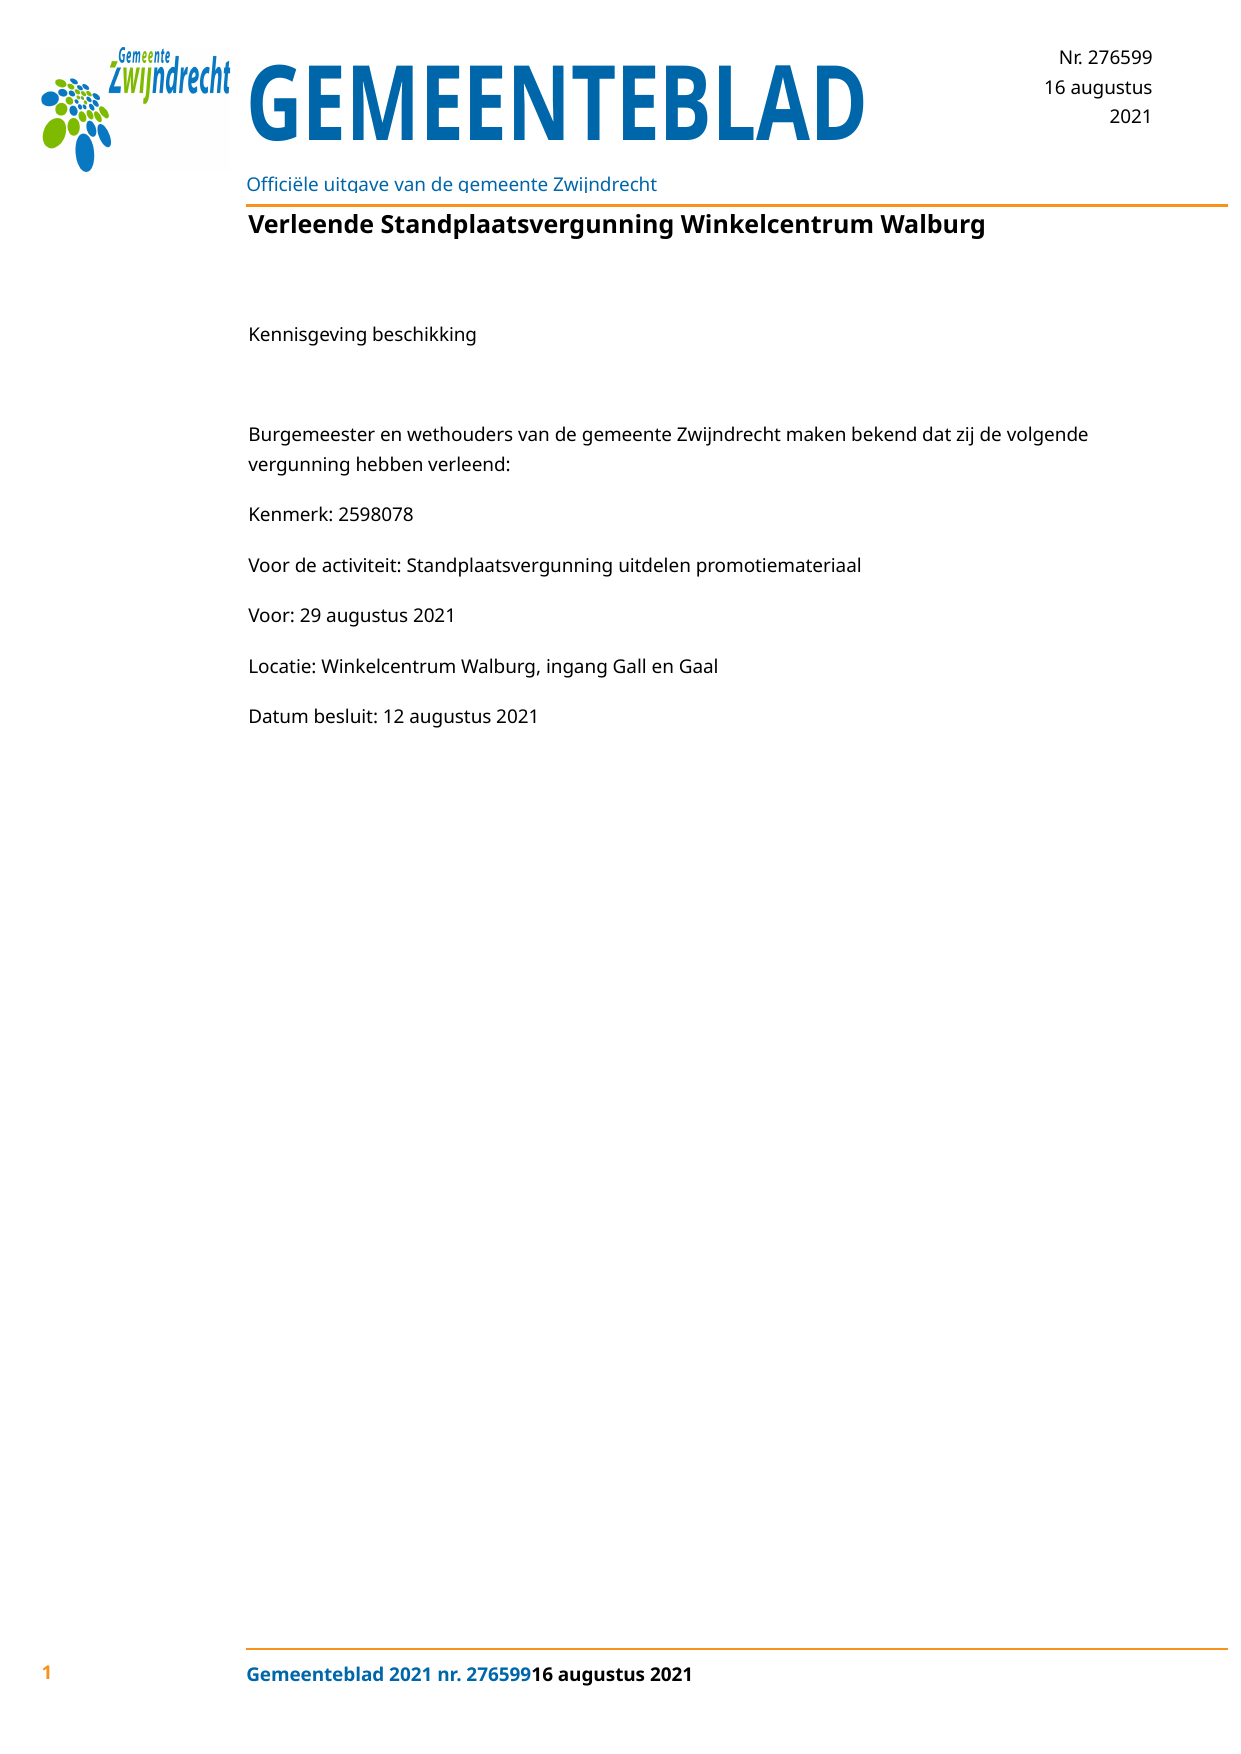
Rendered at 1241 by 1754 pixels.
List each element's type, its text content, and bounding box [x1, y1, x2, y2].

text Verleende Standplaatsvergunning Winkelcentrum Walburg [248, 207, 1152, 241]
text Voor: 29 augustus 2021 [248, 602, 1152, 628]
text Voor de activiteit: Standplaatsvergunning uitdelen promotiemateriaal [248, 552, 1152, 578]
text Datum besluit: 12 augustus 2021 [248, 703, 1152, 729]
text Kennisgeving beschikking [248, 321, 1152, 346]
picture [41, 47, 231, 172]
text Burgemeester en wethouders van de gemeente Zwijndrecht maken bekend dat zij de volgende vergunning hebben verleend: [248, 422, 1152, 477]
text Kenmerk: 2598078 [248, 502, 1152, 527]
text Locatie: Winkelcentrum Walburg, ingang Gall en Gaal [248, 653, 1152, 678]
